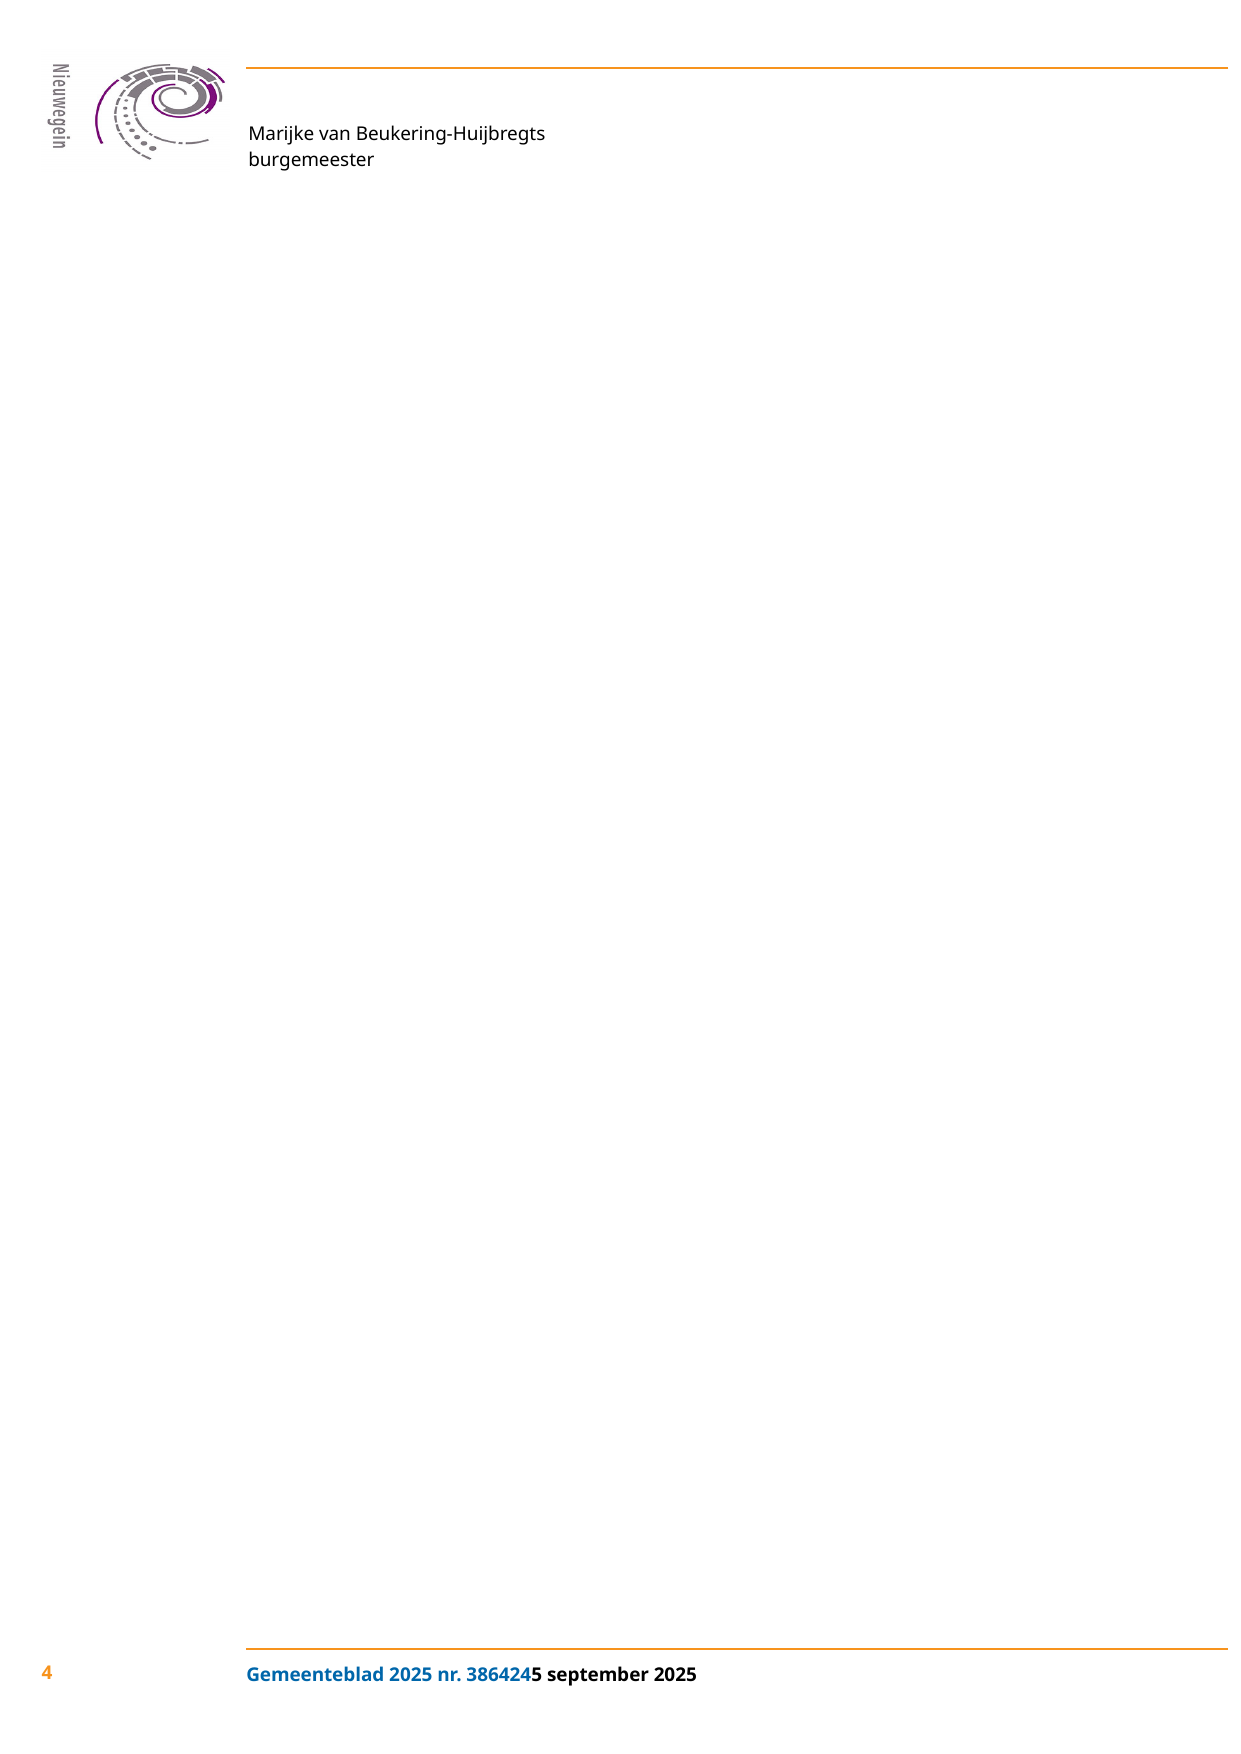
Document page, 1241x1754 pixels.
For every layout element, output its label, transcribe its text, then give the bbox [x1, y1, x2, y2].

picture [41, 47, 231, 172]
text Marijke van Beukering-Huijbregts [248, 121, 1152, 146]
text burgemeester [248, 146, 1152, 172]
